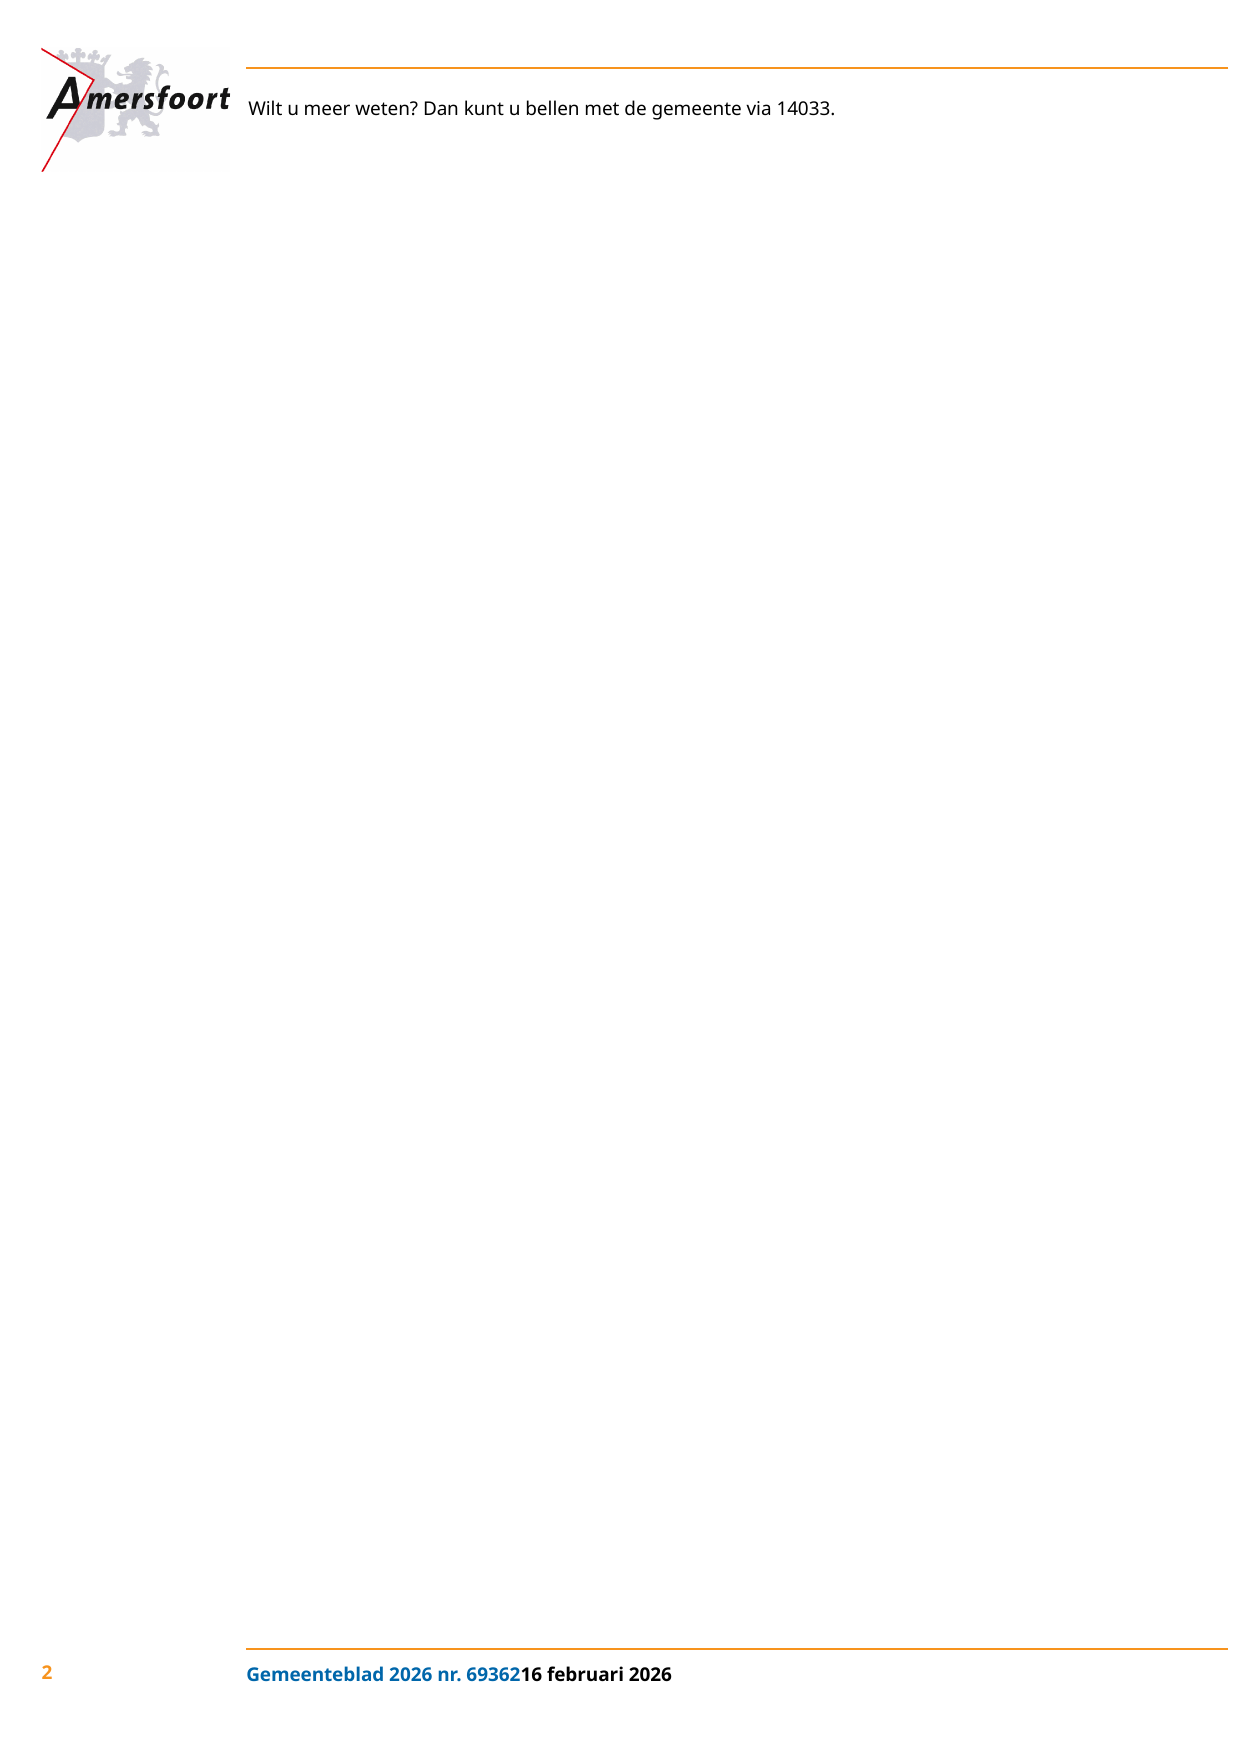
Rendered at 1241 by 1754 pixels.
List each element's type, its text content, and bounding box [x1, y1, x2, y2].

text Wilt u meer weten? Dan kunt u bellen met de gemeente via 14033. [248, 95, 1152, 121]
picture [41, 47, 231, 172]
